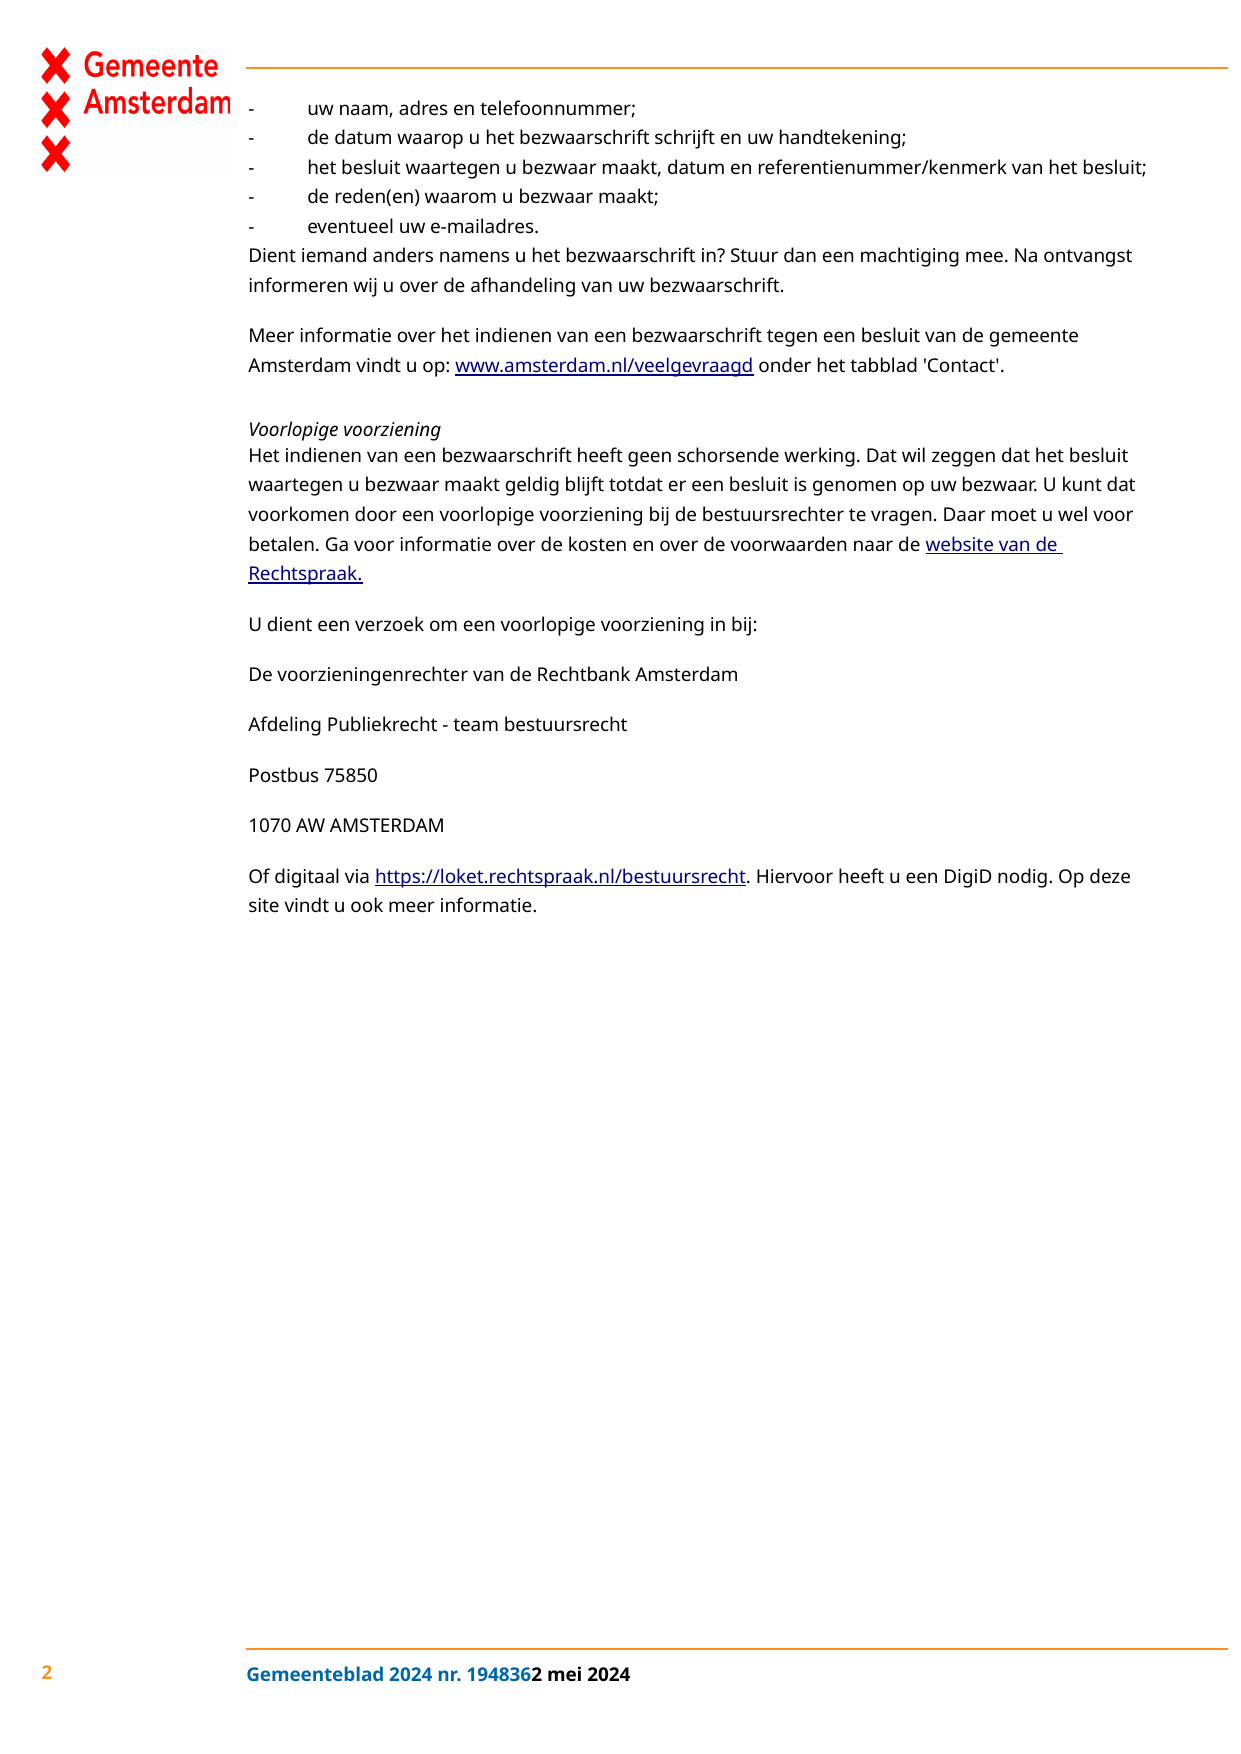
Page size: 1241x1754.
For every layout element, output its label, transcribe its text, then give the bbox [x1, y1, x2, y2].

list de reden(en) waarom u bezwaar maakt; [248, 183, 1152, 209]
list uw naam, adres en telefoonnummer; [248, 95, 1152, 121]
list het besluit waartegen u bezwaar maakt, datum en referentienummer/kenmerk van het besluit; [248, 154, 1152, 180]
text Of digitaal via https://loket.rechtspraak.nl/bestuursrecht. Hiervoor heeft u een DigiD nodig. Op deze site vindt u ook meer informatie. [248, 863, 1152, 918]
text Voorlopige voorziening [248, 416, 1152, 442]
text U dient een verzoek om een voorlopige voorziening in bij: [248, 611, 1152, 636]
text De voorzieningenrechter van de Rechtbank Amsterdam [248, 661, 1152, 687]
picture [41, 47, 231, 172]
text Het indienen van een bezwaarschrift heeft geen schorsende werking. Dat wil zeggen dat het besluit waartegen u bezwaar maakt geldig blijft totdat er een besluit is genomen op uw bezwaar. U kunt dat voorkomen door een voorlopige voorziening bij de bestuursrechter te vragen. Daar moet u wel voor betalen. Ga voor informatie over de kosten en over de voorwaarden naar de website van de Rechtspraak. [248, 442, 1152, 586]
text Meer informatie over het indienen van een bezwaarschrift tegen een besluit van de gemeente Amsterdam vindt u op: www.amsterdam.nl/veelgevraagd onder het tabblad 'Contact'. [248, 323, 1152, 378]
text Afdeling Publiekrecht - team bestuursrecht [248, 712, 1152, 737]
text Postbus 75850 [248, 762, 1152, 788]
list eventueel uw e-mailadres. [248, 213, 1152, 239]
text Dient iemand anders namens u het bezwaarschrift in? Stuur dan een machtiging mee. Na ontvangst informeren wij u over de afhandeling van uw bezwaarschrift. [248, 243, 1152, 298]
text 1070 AW AMSTERDAM [248, 812, 1152, 838]
list de datum waarop u het bezwaarschrift schrijft en uw handtekening; [248, 124, 1152, 150]
